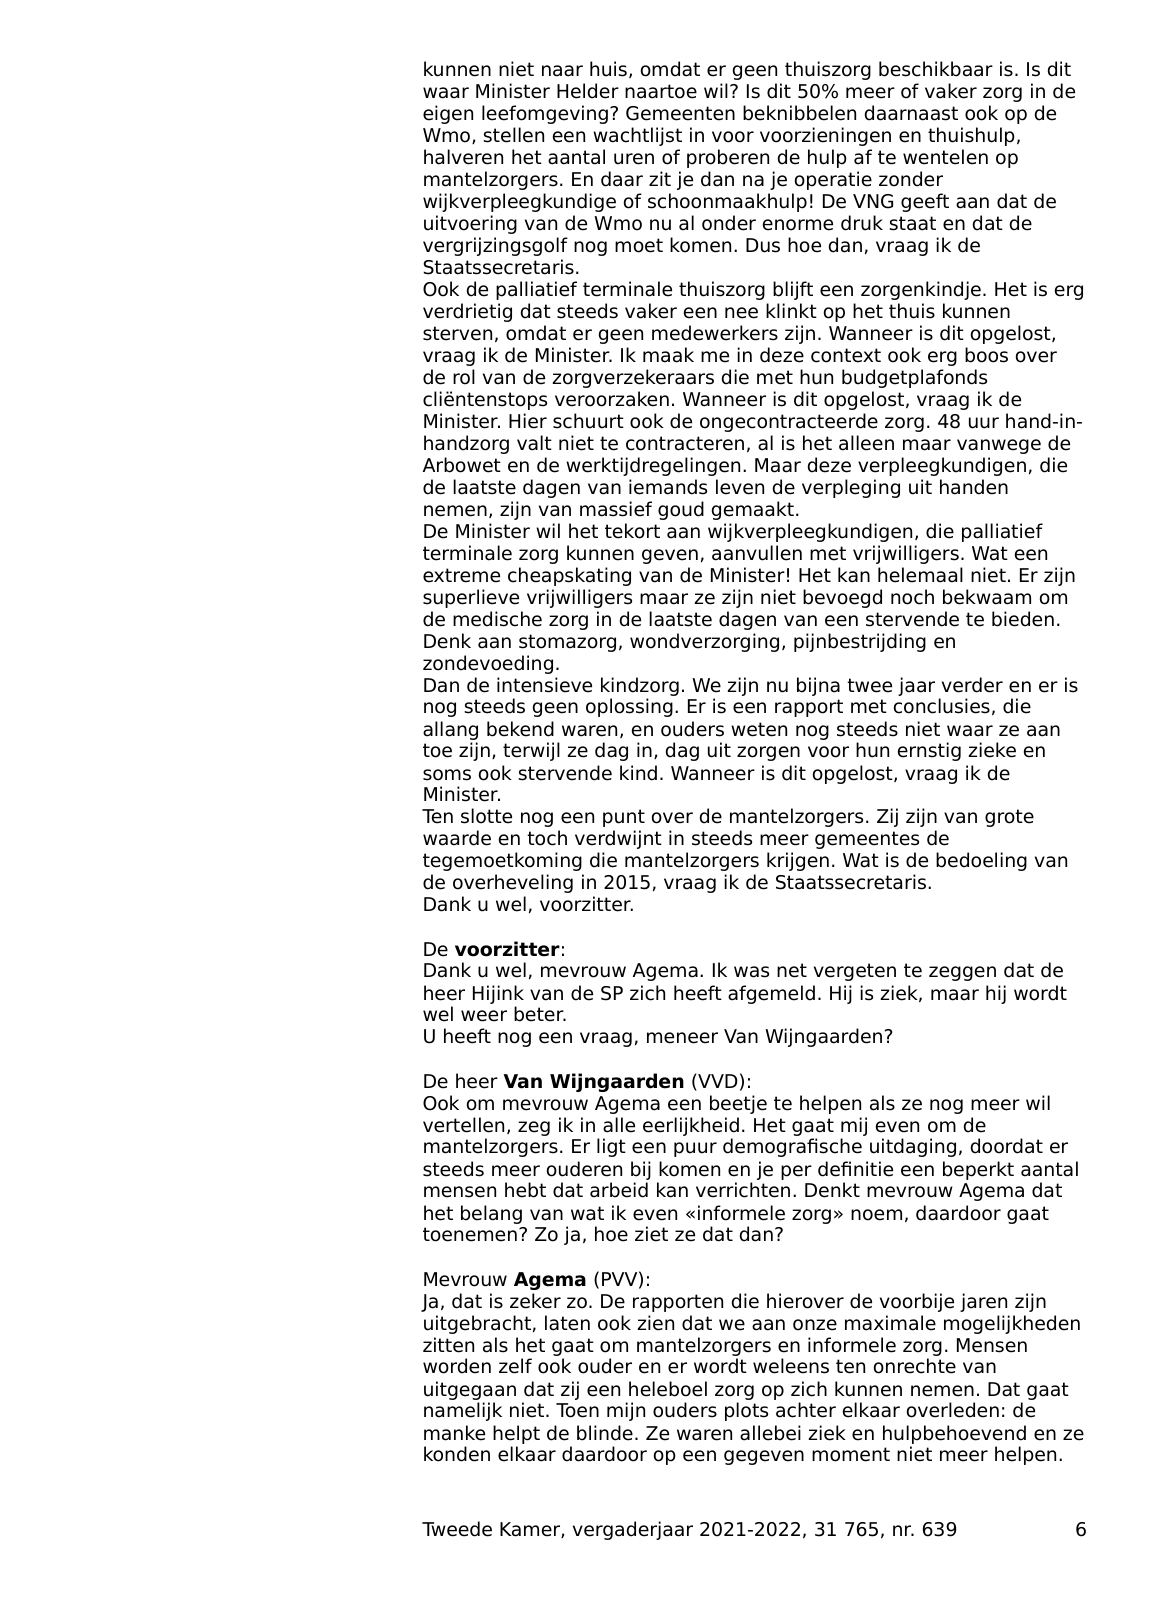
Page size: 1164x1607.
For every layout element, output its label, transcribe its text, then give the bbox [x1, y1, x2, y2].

text Ook om mevrouw Agema een beetje te helpen als ze nog meer wil vertellen, zeg ik in alle eerlijkheid. Het gaat mij even om de mantelzorgers. Er ligt een puur demografische uitdaging, doordat er steeds meer ouderen bij komen en je per definitie een beperkt aantal mensen hebt dat arbeid kan verrichten. Denkt mevrouw Agema dat het belang van wat ik even «informele zorg» noem, daardoor gaat toenemen? Zo ja, hoe ziet ze dat dan? [422, 1092, 1087, 1246]
text Ja, dat is zeker zo. De rapporten die hierover de voorbije jaren zijn uitgebracht, laten ook zien dat we aan onze maximale mogelijkheden zitten als het gaat om mantelzorgers en informele zorg. Mensen worden zelf ook ouder en er wordt weleens ten onrechte van uitgegaan dat zij een heleboel zorg op zich kunnen nemen. Dat gaat namelijk niet. Toen mijn ouders plots achter elkaar overleden: de manke helpt de blinde. Ze waren allebei ziek en hulpbehoevend en ze konden elkaar daardoor op een gegeven moment niet meer helpen. [422, 1291, 1087, 1466]
text Dan de intensieve kindzorg. We zijn nu bijna twee jaar verder en er is nog steeds geen oplossing. Er is een rapport met conclusies, die allang bekend waren, en ouders weten nog steeds niet waar ze aan toe zijn, terwijl ze dag in, dag uit zorgen voor hun ernstig zieke en soms ook stervende kind. Wanneer is dit opgelost, vraag ik de Minister. [422, 674, 1087, 806]
text Mevrouw Agema (PVV): [422, 1268, 1087, 1291]
text Dank u wel, mevrouw Agema. Ik was net vergeten te zeggen dat de heer Hijink van de SP zich heeft afgemeld. Hij is ziek, maar hij wordt wel weer beter. [422, 960, 1087, 1026]
text Dank u wel, voorzitter. [422, 894, 1087, 916]
text U heeft nog een vraag, meneer Van Wijngaarden? [422, 1026, 1087, 1048]
text De heer Van Wijngaarden (VVD): [422, 1071, 1087, 1092]
text Ten slotte nog een punt over de mantelzorgers. Zij zijn van grote waarde en toch verdwijnt in steeds meer gemeentes de tegemoetkoming die mantelzorgers krijgen. Wat is de bedoeling van de overheveling in 2015, vraag ik de Staatssecretaris. [422, 806, 1087, 894]
text Ook de palliatief terminale thuiszorg blijft een zorgenkindje. Het is erg verdrietig dat steeds vaker een nee klinkt op het thuis kunnen sterven, omdat er geen medewerkers zijn. Wanneer is dit opgelost, vraag ik de Minister. Ik maak me in deze context ook erg boos over de rol van de zorgverzekeraars die met hun budgetplafonds cliëntenstops veroorzaken. Wanneer is dit opgelost, vraag ik de Minister. Hier schuurt ook de ongecontracteerde zorg. 48 uur hand-in-handzorg valt niet te contracteren, al is het alleen maar vanwege de Arbowet en de werktijdregelingen. Maar deze verpleegkundigen, die de laatste dagen van iemands leven de verpleging uit handen nemen, zijn van massief goud gemaakt. [422, 279, 1087, 521]
text kunnen niet naar huis, omdat er geen thuiszorg beschikbaar is. Is dit waar Minister Helder naartoe wil? Is dit 50% meer of vaker zorg in de eigen leefomgeving? Gemeenten beknibbelen daarnaast ook op de Wmo, stellen een wachtlijst in voor voorzieningen en thuishulp, halveren het aantal uren of proberen de hulp af te wentelen op mantelzorgers. En daar zit je dan na je operatie zonder wijkverpleegkundige of schoonmaakhulp! De VNG geeft aan dat de uitvoering van de Wmo nu al onder enorme druk staat en dat de vergrijzingsgolf nog moet komen. Dus hoe dan, vraag ik de Staatssecretaris. [422, 59, 1087, 279]
text De voorzitter: [422, 938, 1087, 960]
text De Minister wil het tekort aan wijkverpleegkundigen, die palliatief terminale zorg kunnen geven, aanvullen met vrijwilligers. Wat een extreme cheapskating van de Minister! Het kan helemaal niet. Er zijn superlieve vrijwilligers maar ze zijn niet bevoegd noch bekwaam om de medische zorg in de laatste dagen van een stervende te bieden. Denk aan stomazorg, wondverzorging, pijnbestrijding en zondevoeding. [422, 521, 1087, 674]
